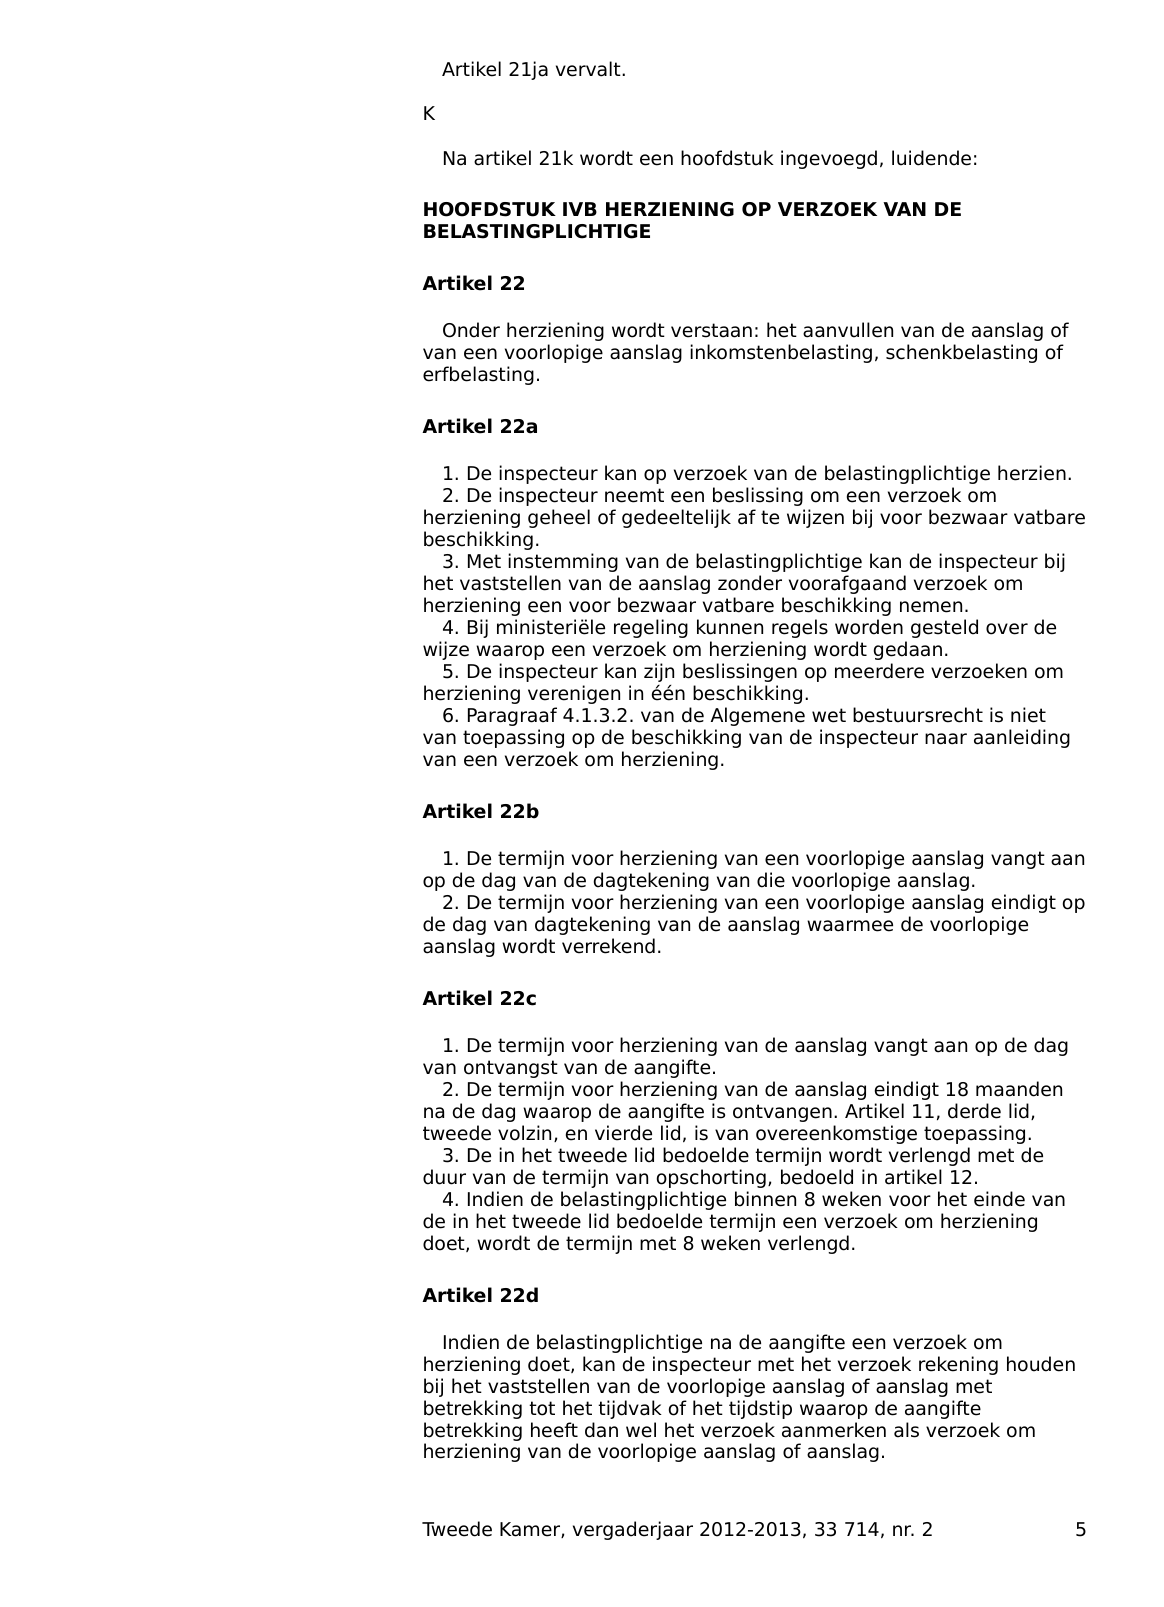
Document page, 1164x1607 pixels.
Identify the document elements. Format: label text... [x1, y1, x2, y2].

subtitle Artikel 22 [422, 273, 1087, 295]
subtitle Artikel 22b [422, 801, 1087, 823]
subtitle Artikel 22a [422, 416, 1087, 438]
text 3. Met instemming van de belastingplichtige kan de inspecteur bij het vaststellen van de aanslag zonder voorafgaand verzoek om herziening een voor bezwaar vatbare beschikking nemen. [422, 551, 1087, 617]
text Onder herziening wordt verstaan: het aanvullen van de aanslag of van een voorlopige aanslag inkomstenbelasting, schenkbelasting of erfbelasting. [422, 320, 1087, 386]
text 4. Bij ministeriële regeling kunnen regels worden gesteld over de wijze waarop een verzoek om herziening wordt gedaan. [422, 617, 1087, 661]
text 3. De in het tweede lid bedoelde termijn wordt verlengd met de duur van de termijn van opschorting, bedoeld in artikel 12. [422, 1145, 1087, 1189]
text Na artikel 21k wordt een hoofdstuk ingevoegd, luidende: [422, 147, 1087, 169]
text 6. Paragraaf 4.1.3.2. van de Algemene wet bestuursrecht is niet van toepassing op de beschikking van de inspecteur naar aanleiding van een verzoek om herziening. [422, 705, 1087, 771]
text 2. De termijn voor herziening van de aanslag eindigt 18 maanden na de dag waarop de aangifte is ontvangen. Artikel 11, derde lid, tweede volzin, en vierde lid, is van overeenkomstige toepassing. [422, 1079, 1087, 1145]
subtitle Artikel 22d [422, 1284, 1087, 1307]
text 2. De termijn voor herziening van een voorlopige aanslag eindigt op de dag van dagtekening van de aanslag waarmee de voorlopige aanslag wordt verrekend. [422, 892, 1087, 958]
text 4. Indien de belastingplichtige binnen 8 weken voor het einde van de in het tweede lid bedoelde termijn een verzoek om herziening doet, wordt de termijn met 8 weken verlengd. [422, 1189, 1087, 1254]
text 1. De termijn voor herziening van de aanslag vangt aan op de dag van ontvangst van de aangifte. [422, 1035, 1087, 1079]
text 2. De inspecteur neemt een beslissing om een verzoek om herziening geheel of gedeeltelijk af te wijzen bij voor bezwaar vatbare beschikking. [422, 485, 1087, 551]
text K [422, 103, 1087, 125]
subtitle Artikel 22c [422, 988, 1087, 1010]
text Artikel 21ja vervalt. [422, 59, 1087, 81]
text 5. De inspecteur kan zijn beslissingen op meerdere verzoeken om herziening verenigen in één beschikking. [422, 661, 1087, 705]
text 1. De inspecteur kan op verzoek van de belastingplichtige herzien. [422, 463, 1087, 485]
text Indien de belastingplichtige na de aangifte een verzoek om herziening doet, kan de inspecteur met het verzoek rekening houden bij het vaststellen van de voorlopige aanslag of aanslag met betrekking tot het tijdvak of het tijdstip waarop de aangifte betrekking heeft dan wel het verzoek aanmerken als verzoek om herziening van de voorlopige aanslag of aanslag. [422, 1332, 1087, 1463]
text 1. De termijn voor herziening van een voorlopige aanslag vangt aan op de dag van de dagtekening van die voorlopige aanslag. [422, 848, 1087, 892]
subtitle HOOFDSTUK IVB HERZIENING OP VERZOEK VAN DE BELASTINGPLICHTIGE [422, 199, 1087, 243]
